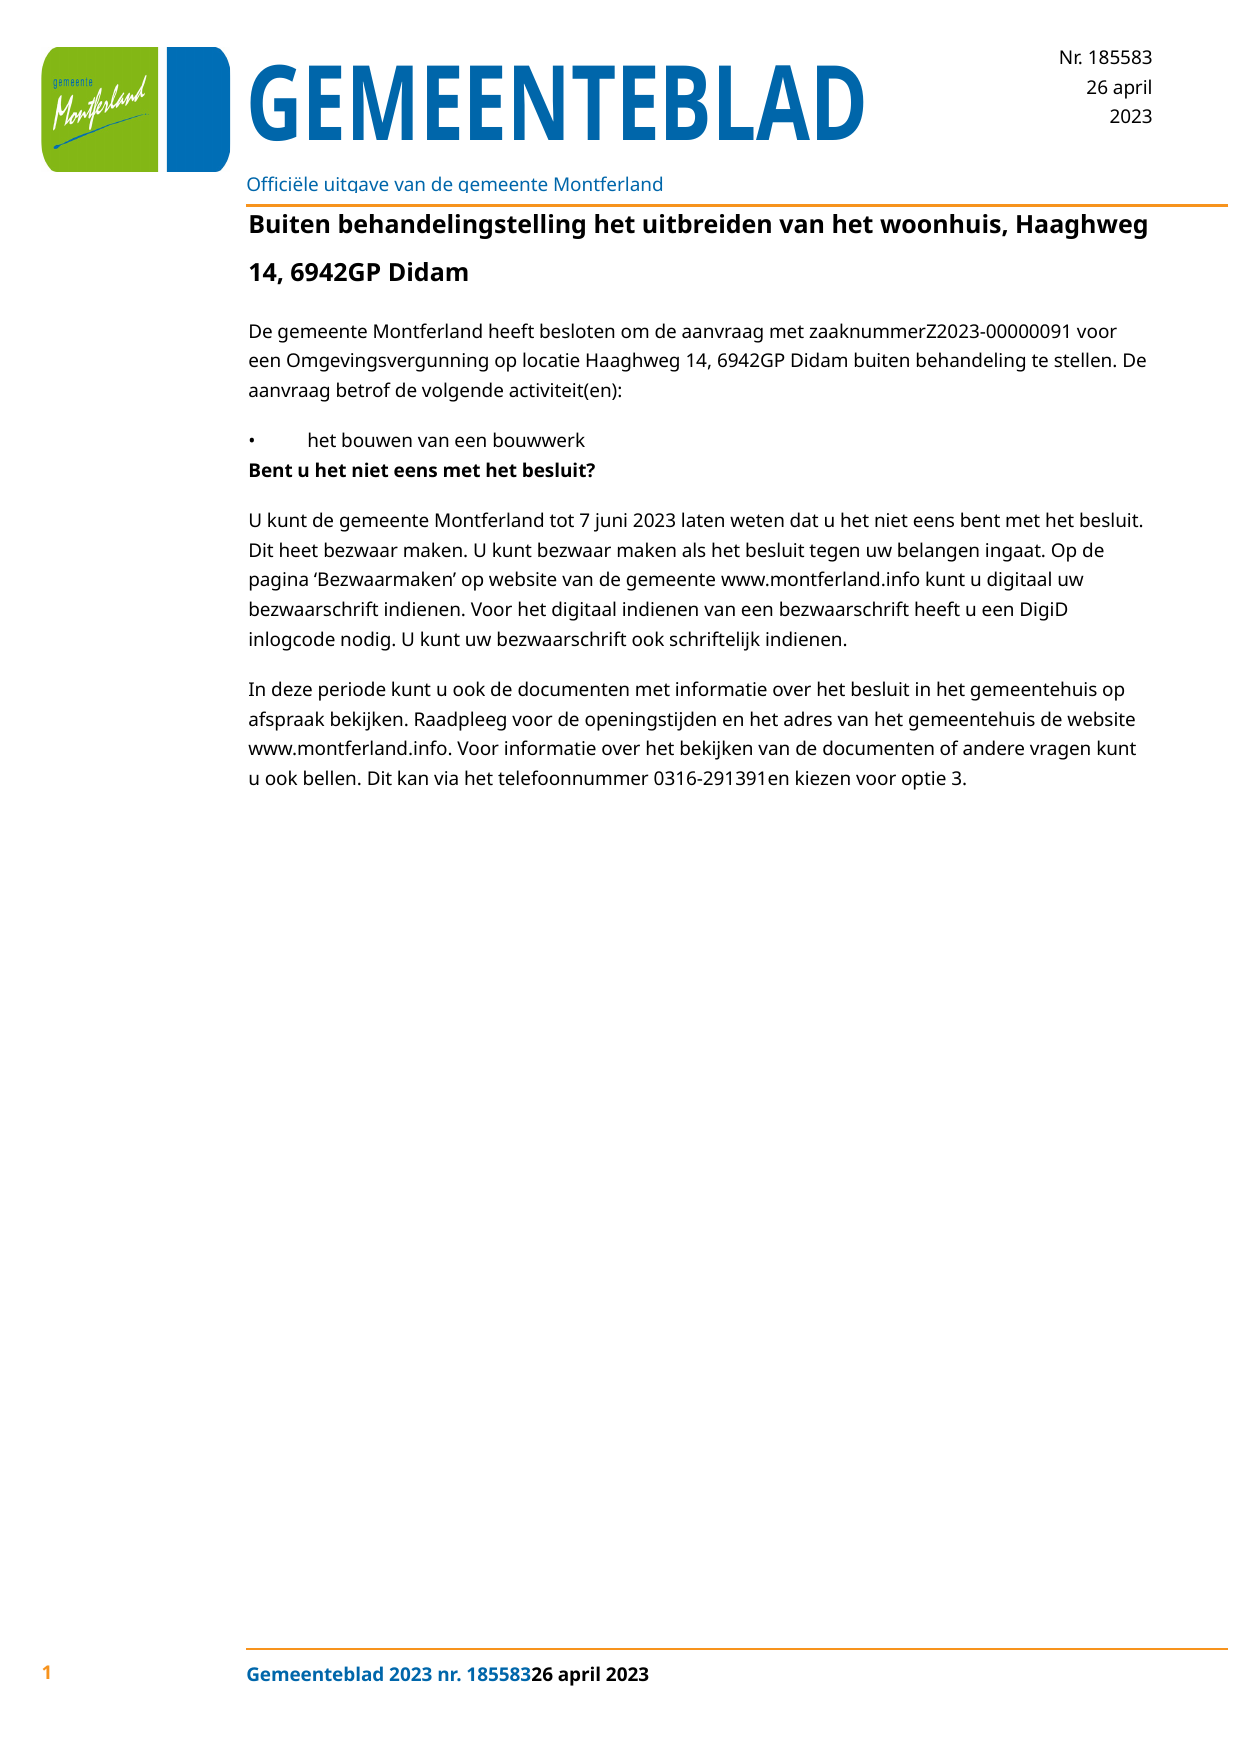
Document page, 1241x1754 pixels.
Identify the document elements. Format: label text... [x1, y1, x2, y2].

text In deze periode kunt u ook de documenten met informatie over het besluit in het gemeentehuis op afspraak bekijken. Raadpleeg voor de openingstijden en het adres van het gemeentehuis de website www.montferland.info. Voor informatie over het bekijken van de documenten of andere vragen kunt u ook bellen. Dit kan via het telefoonnummer 0316-291391en kiezen voor optie 3. [248, 676, 1152, 791]
text De gemeente Montferland heeft besloten om de aanvraag met zaaknummerZ2023-00000091 voor een Omgevingsvergunning op locatie Haaghweg 14, 6942GP Didam buiten behandeling te stellen. De aanvraag betrof de volgende activiteit(en): [248, 318, 1152, 403]
text U kunt de gemeente Montferland tot 7 juni 2023 laten weten dat u het niet eens bent met het besluit. Dit heet bezwaar maken. U kunt bezwaar maken als het besluit tegen uw belangen ingaat. Op de pagina ‘Bezwaarmaken’ op website van de gemeente www.montferland.info kunt u digitaal uw bezwaarschrift indienen. Voor het digitaal indienen van een bezwaarschrift heeft u een DigiD inlogcode nodig. U kunt uw bezwaarschrift ook schriftelijk indienen. [248, 507, 1152, 652]
list het bouwen van een bouwwerk [248, 427, 1152, 453]
text Buiten behandelingstelling het uitbreiden van het woonhuis, Haaghweg 14, 6942GP Didam [248, 207, 1152, 288]
text Bent u het niet eens met het besluit? [248, 457, 1152, 483]
picture [41, 47, 231, 172]
